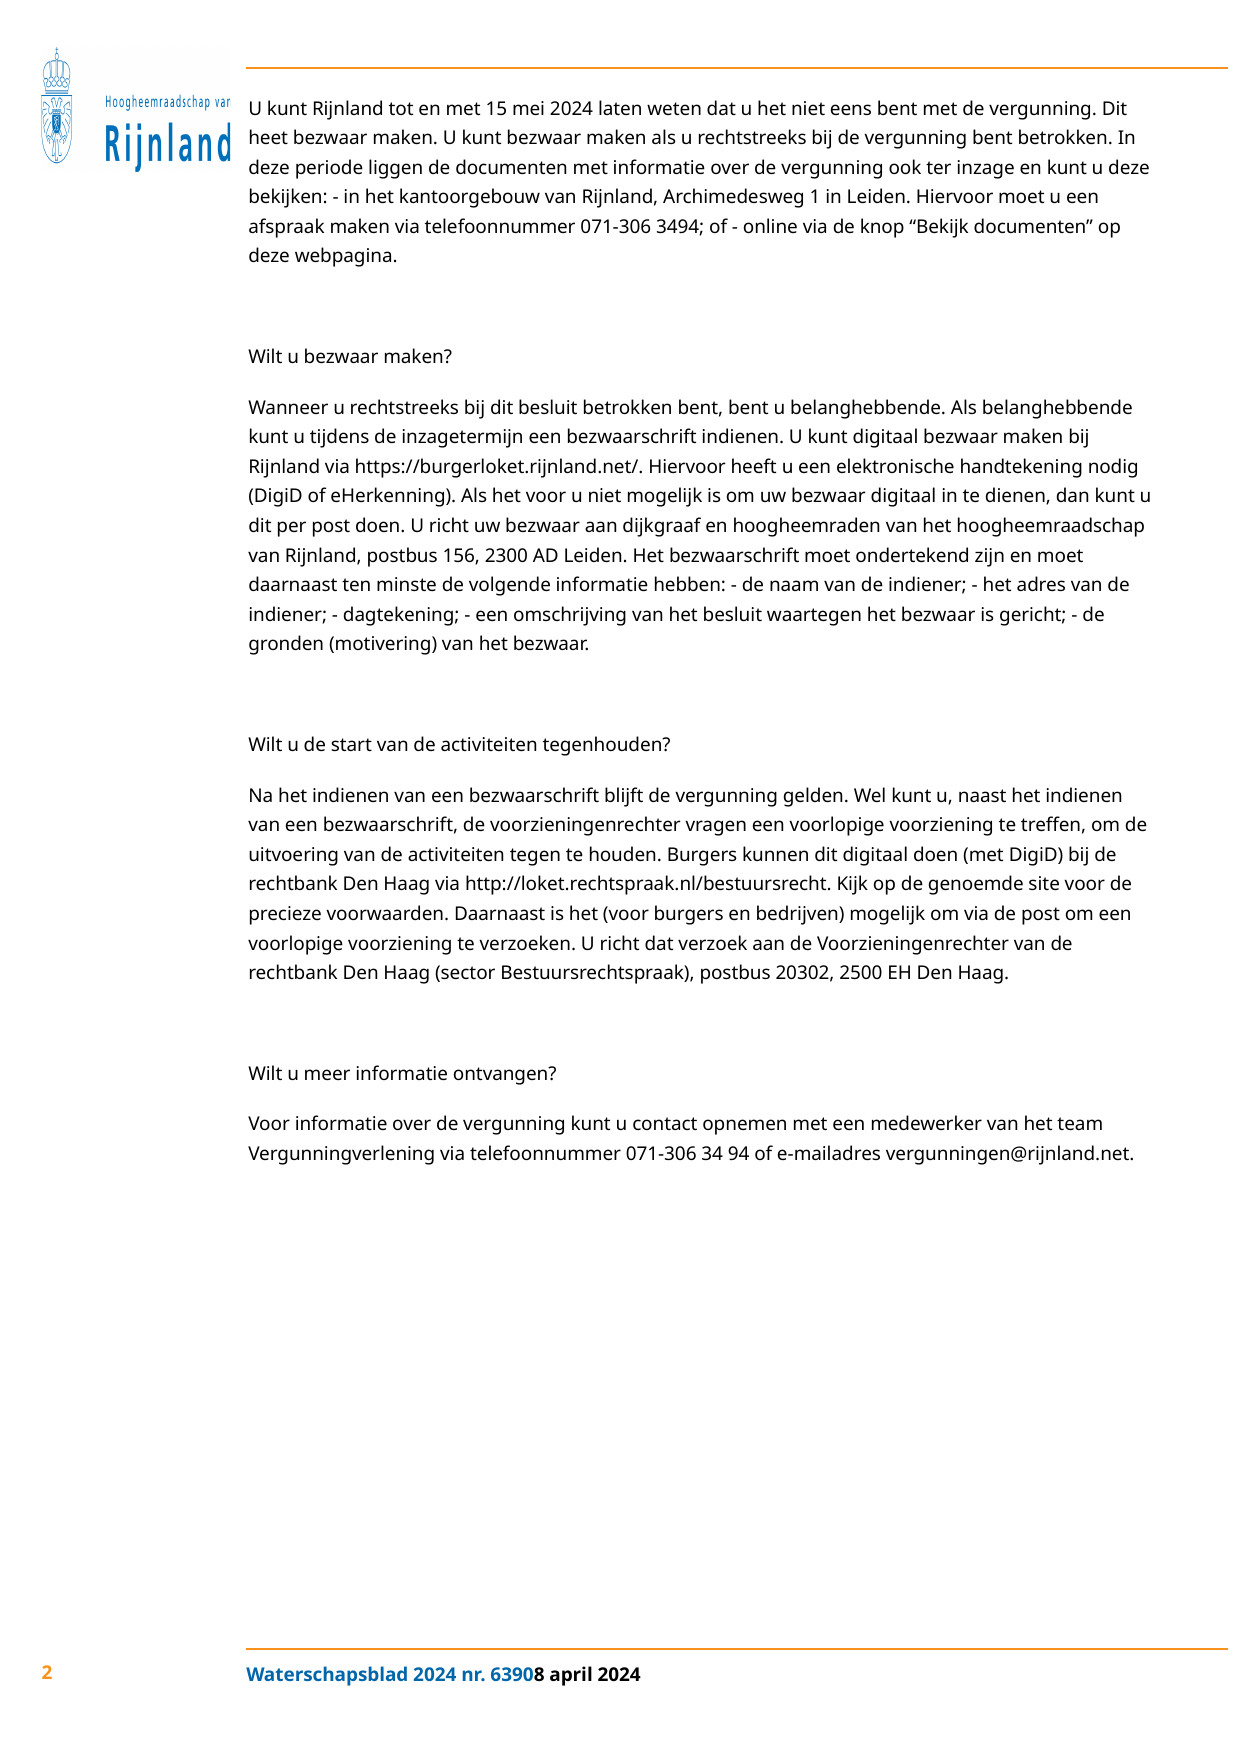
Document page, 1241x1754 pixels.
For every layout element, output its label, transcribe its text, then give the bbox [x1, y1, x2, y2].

text Wilt u meer informatie ontvangen? [248, 1060, 1152, 1086]
text Wilt u de start van de activiteiten tegenhouden? [248, 731, 1152, 757]
text Wilt u bezwaar maken? [248, 343, 1152, 369]
text U kunt Rijnland tot en met 15 mei 2024 laten weten dat u het niet eens bent met de vergunning. Dit heet bezwaar maken. U kunt bezwaar maken als u rechtstreeks bij de vergunning bent betrokken. In deze periode liggen de documenten met informatie over de vergunning ook ter inzage en kunt u deze bekijken: - in het kantoorgebouw van Rijnland, Archimedesweg 1 in Leiden. Hiervoor moet u een afspraak maken via telefoonnummer 071-306 3494; of - online via de knop “Bekijk documenten” op deze webpagina. [248, 95, 1152, 268]
text Voor informatie over de vergunning kunt u contact opnemen met een medewerker van het team Vergunningverlening via telefoonnummer 071-306 34 94 of e-mailadres vergunningen@rijnland.net. [248, 1111, 1152, 1166]
picture [41, 47, 231, 172]
text Wanneer u rechtstreeks bij dit besluit betrokken bent, bent u belanghebbende. Als belanghebbende kunt u tijdens de inzagetermijn een bezwaarschrift indienen. U kunt digitaal bezwaar maken bij Rijnland via https://burgerloket.rijnland.net/. Hiervoor heeft u een elektronische handtekening nodig (DigiD of eHerkenning). Als het voor u niet mogelijk is om uw bezwaar digitaal in te dienen, dan kunt u dit per post doen. U richt uw bezwaar aan dijkgraaf en hoogheemraden van het hoogheemraadschap van Rijnland, postbus 156, 2300 AD Leiden. Het bezwaarschrift moet ondertekend zijn en moet daarnaast ten minste de volgende informatie hebben: - de naam van de indiener; - het adres van de indiener; - dagtekening; - een omschrijving van het besluit waartegen het bezwaar is gericht; - de gronden (motivering) van het bezwaar. [248, 394, 1152, 656]
text Na het indienen van een bezwaarschrift blijft de vergunning gelden. Wel kunt u, naast het indienen van een bezwaarschrift, de voorzieningenrechter vragen een voorlopige voorziening te treffen, om de uitvoering van de activiteiten tegen te houden. Burgers kunnen dit digitaal doen (met DigiD) bij de rechtbank Den Haag via http://loket.rechtspraak.nl/bestuursrecht. Kijk op de genoemde site voor de precieze voorwaarden. Daarnaast is het (voor burgers en bedrijven) mogelijk om via de post om een voorlopige voorziening te verzoeken. U richt dat verzoek aan de Voorzieningenrechter van de rechtbank Den Haag (sector Bestuursrechtspraak), postbus 20302, 2500 EH Den Haag. [248, 782, 1152, 985]
